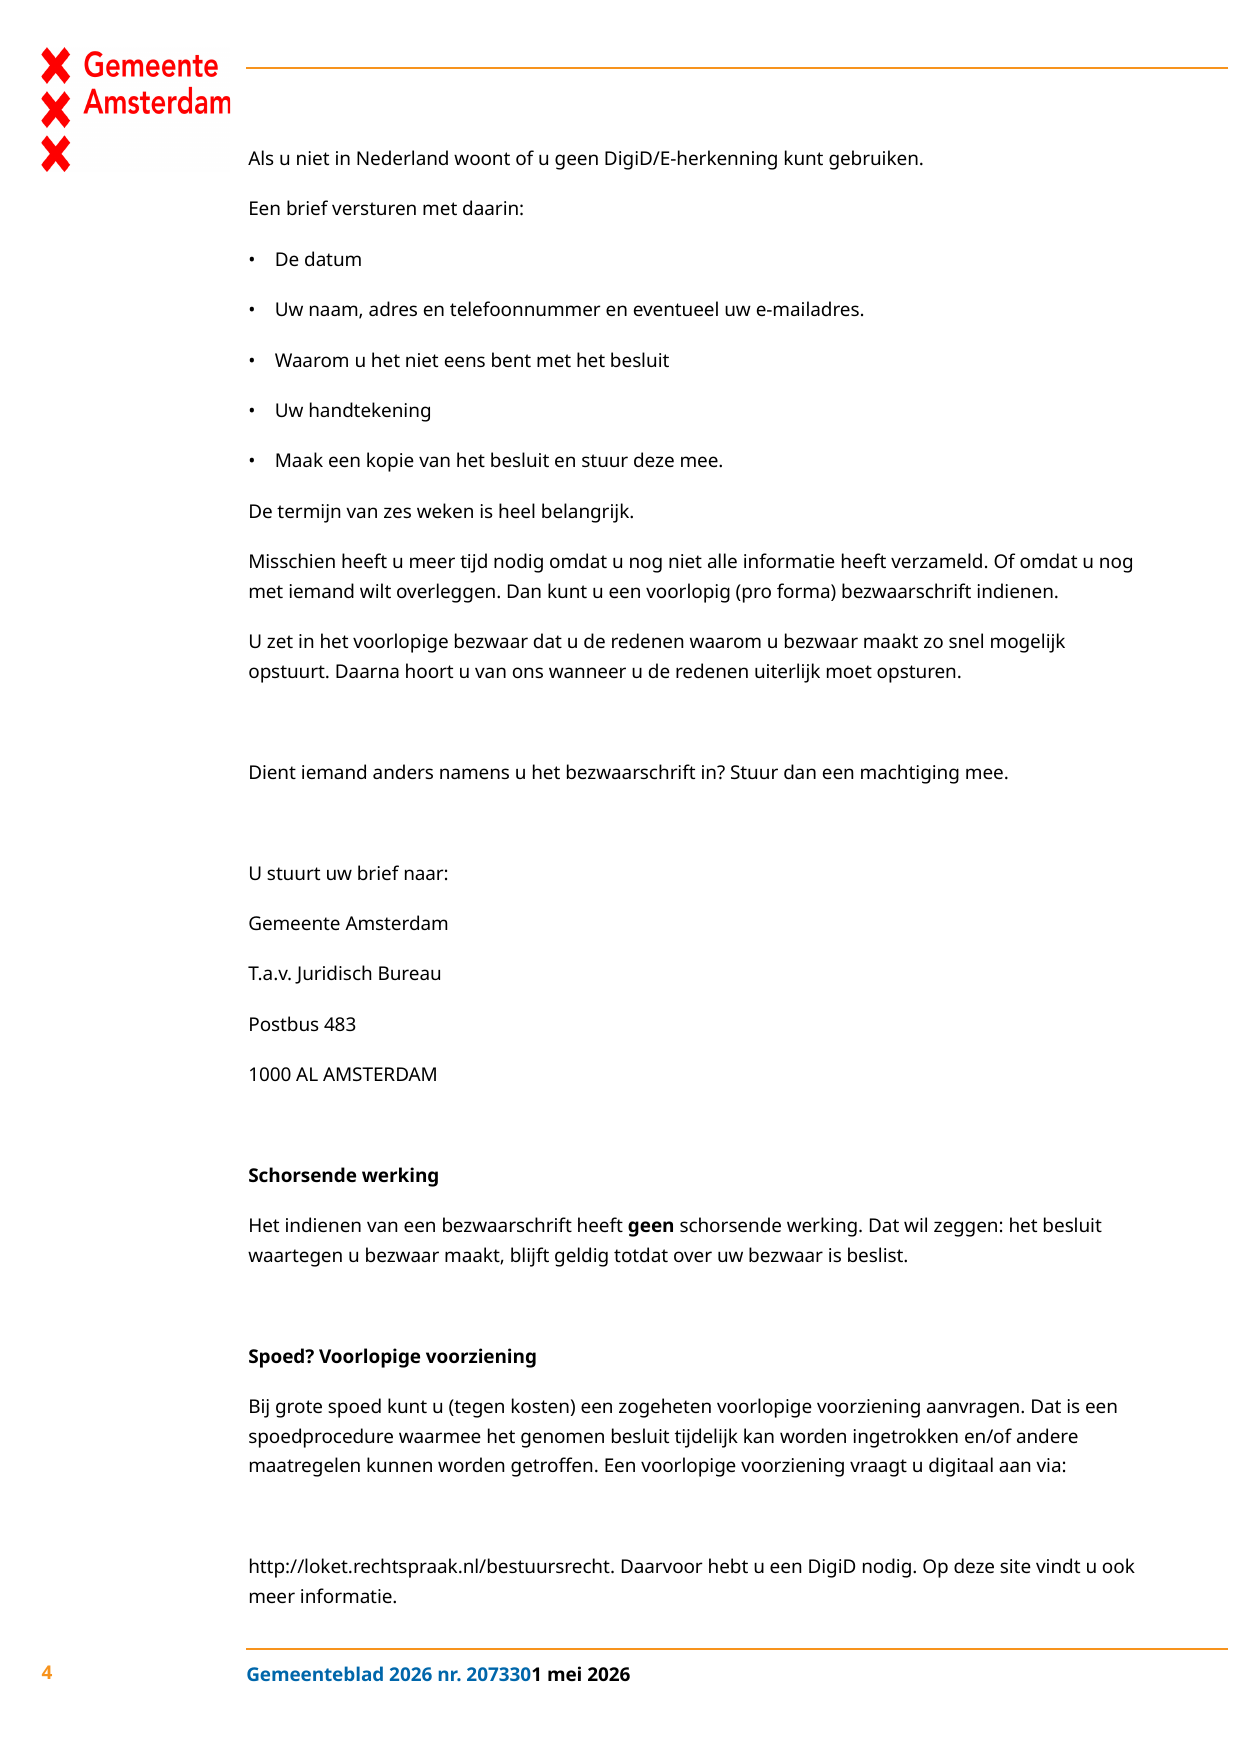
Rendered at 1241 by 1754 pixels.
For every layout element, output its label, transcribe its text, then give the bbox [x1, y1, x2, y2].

text U stuurt uw brief naar: [248, 860, 1152, 886]
text Bij grote spoed kunt u (tegen kosten) een zogeheten voorlopige voorziening aanvragen. Dat is een spoedprocedure waarmee het genomen besluit tijdelijk kan worden ingetrokken en/of andere maatregelen kunnen worden getroffen. Een voorlopige voorziening vraagt u digitaal aan via: [248, 1393, 1152, 1478]
text Postbus 483 [248, 1011, 1152, 1037]
text • Uw handtekening [248, 397, 1152, 423]
text Een brief versturen met daarin: [248, 196, 1152, 221]
text • Uw naam, adres en telefoonnummer en eventueel uw e-mailadres. [248, 296, 1152, 322]
text 1000 AL AMSTERDAM [248, 1061, 1152, 1087]
text T.a.v. Juridisch Bureau [248, 961, 1152, 986]
text • Waarom u het niet eens bent met het besluit [248, 347, 1152, 373]
text Schorsende werking [248, 1162, 1152, 1188]
text • Maak een kopie van het besluit en stuur deze mee. [248, 448, 1152, 473]
text Het indienen van een bezwaarschrift heeft geen schorsende werking. Dat wil zeggen: het besluit waartegen u bezwaar maakt, blijft geldig totdat over uw bezwaar is beslist. [248, 1213, 1152, 1268]
text http://loket.rechtspraak.nl/bestuursrecht. Daarvoor hebt u een DigiD nodig. Op deze site vindt u ook meer informatie. [248, 1553, 1152, 1609]
text U zet in het voorlopige bezwaar dat u de redenen waarom u bezwaar maakt zo snel mogelijk opstuurt. Daarna hoort u van ons wanneer u de redenen uiterlijk moet opsturen. [248, 628, 1152, 684]
text • De datum [248, 246, 1152, 272]
text Dient iemand anders namens u het bezwaarschrift in? Stuur dan een machtiging mee. [248, 759, 1152, 785]
text Misschien heeft u meer tijd nodig omdat u nog niet alle informatie heeft verzameld. Of omdat u nog met iemand wilt overleggen. Dan kunt u een voorlopig (pro forma) bezwaarschrift indienen. [248, 548, 1152, 604]
text De termijn van zes weken is heel belangrijk. [248, 498, 1152, 524]
text Spoed? Voorlopige voorziening [248, 1343, 1152, 1369]
picture [41, 47, 231, 172]
text Als u niet in Nederland woont of u geen DigiD/E-herkenning kunt gebruiken. [248, 145, 1152, 171]
text Gemeente Amsterdam [248, 910, 1152, 936]
